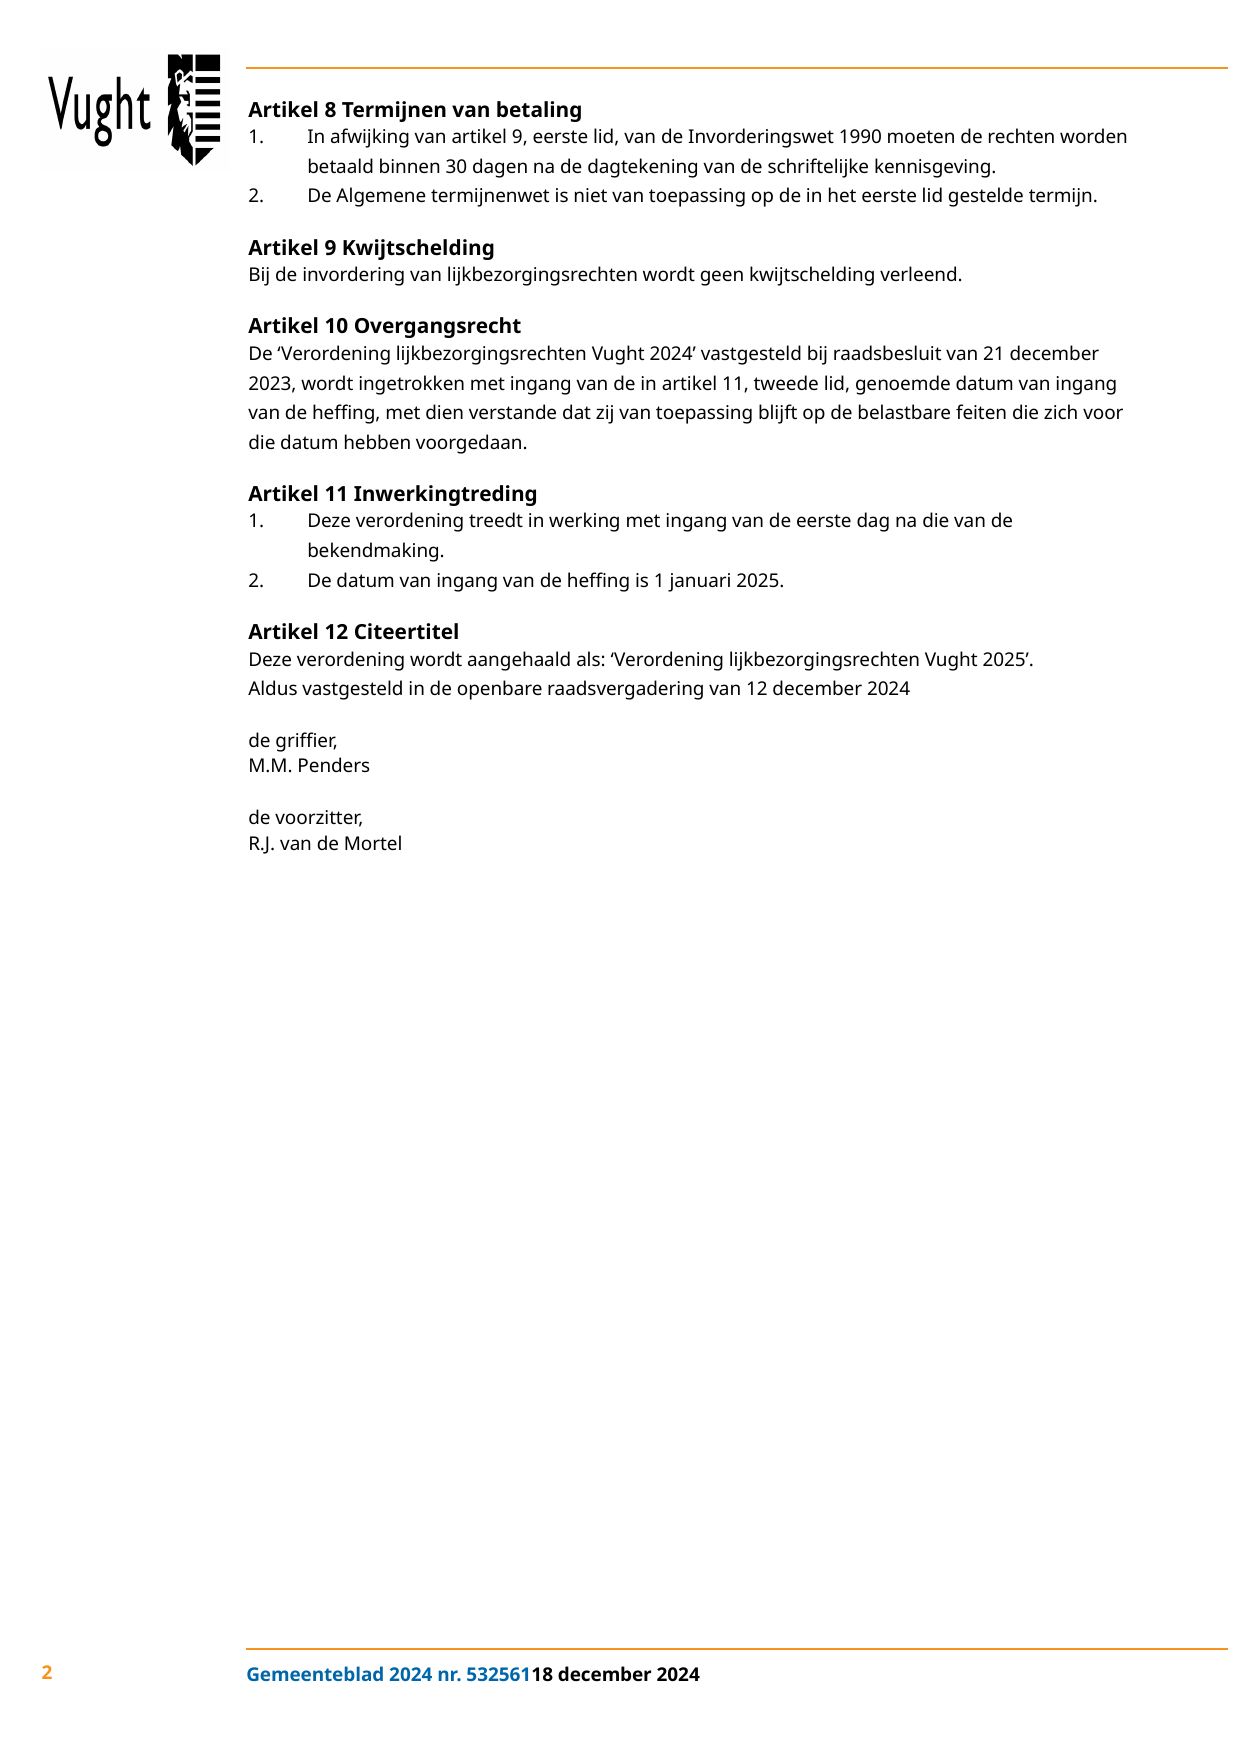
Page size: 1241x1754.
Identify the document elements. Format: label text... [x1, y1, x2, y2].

text de voorzitter, [248, 804, 1152, 830]
text Artikel 9 Kwijtschelding [248, 233, 1152, 261]
list In afwijking van artikel 9, eerste lid, van de Invorderingswet 1990 moeten de rechten worden betaald binnen 30 dagen na de dagtekening van de schriftelijke kennisgeving. [248, 123, 1152, 178]
text Artikel 11 Inwerkingtreding [248, 479, 1152, 508]
text de griffier, [248, 727, 1152, 752]
text Deze verordening wordt aangehaald als: ‘Verordening lijkbezorgingsrechten Vught 2025’. [248, 646, 1152, 671]
text Artikel 8 Termijnen van betaling [248, 95, 1152, 123]
list De datum van ingang van de heffing is 1 januari 2025. [248, 567, 1152, 593]
list De Algemene termijnenwet is niet van toepassing op de in het eerste lid gestelde termijn. [248, 182, 1152, 208]
text De ‘Verordening lijkbezorgingsrechten Vught 2024’ vastgesteld bij raadsbesluit van 21 december 2023, wordt ingetrokken met ingang van de in artikel 11, tweede lid, genoemde datum van ingang van de heffing, met dien verstande dat zij van toepassing blijft op de belastbare feiten die zich voor die datum hebben voorgedaan. [248, 340, 1152, 454]
text Bij de invordering van lijkbezorgingsrechten wordt geen kwijtschelding verleend. [248, 261, 1152, 287]
text Aldus vastgesteld in de openbare raadsvergadering van 12 december 2024 [248, 675, 1152, 701]
picture [41, 47, 231, 172]
text R.J. van de Mortel [248, 830, 1152, 855]
text M.M. Penders [248, 752, 1152, 778]
list Deze verordening treedt in werking met ingang van de eerste dag na die van de bekendmaking. [248, 508, 1152, 563]
text Artikel 12 Citeertitel [248, 617, 1152, 646]
text Artikel 10 Overgangsrecht [248, 312, 1152, 340]
